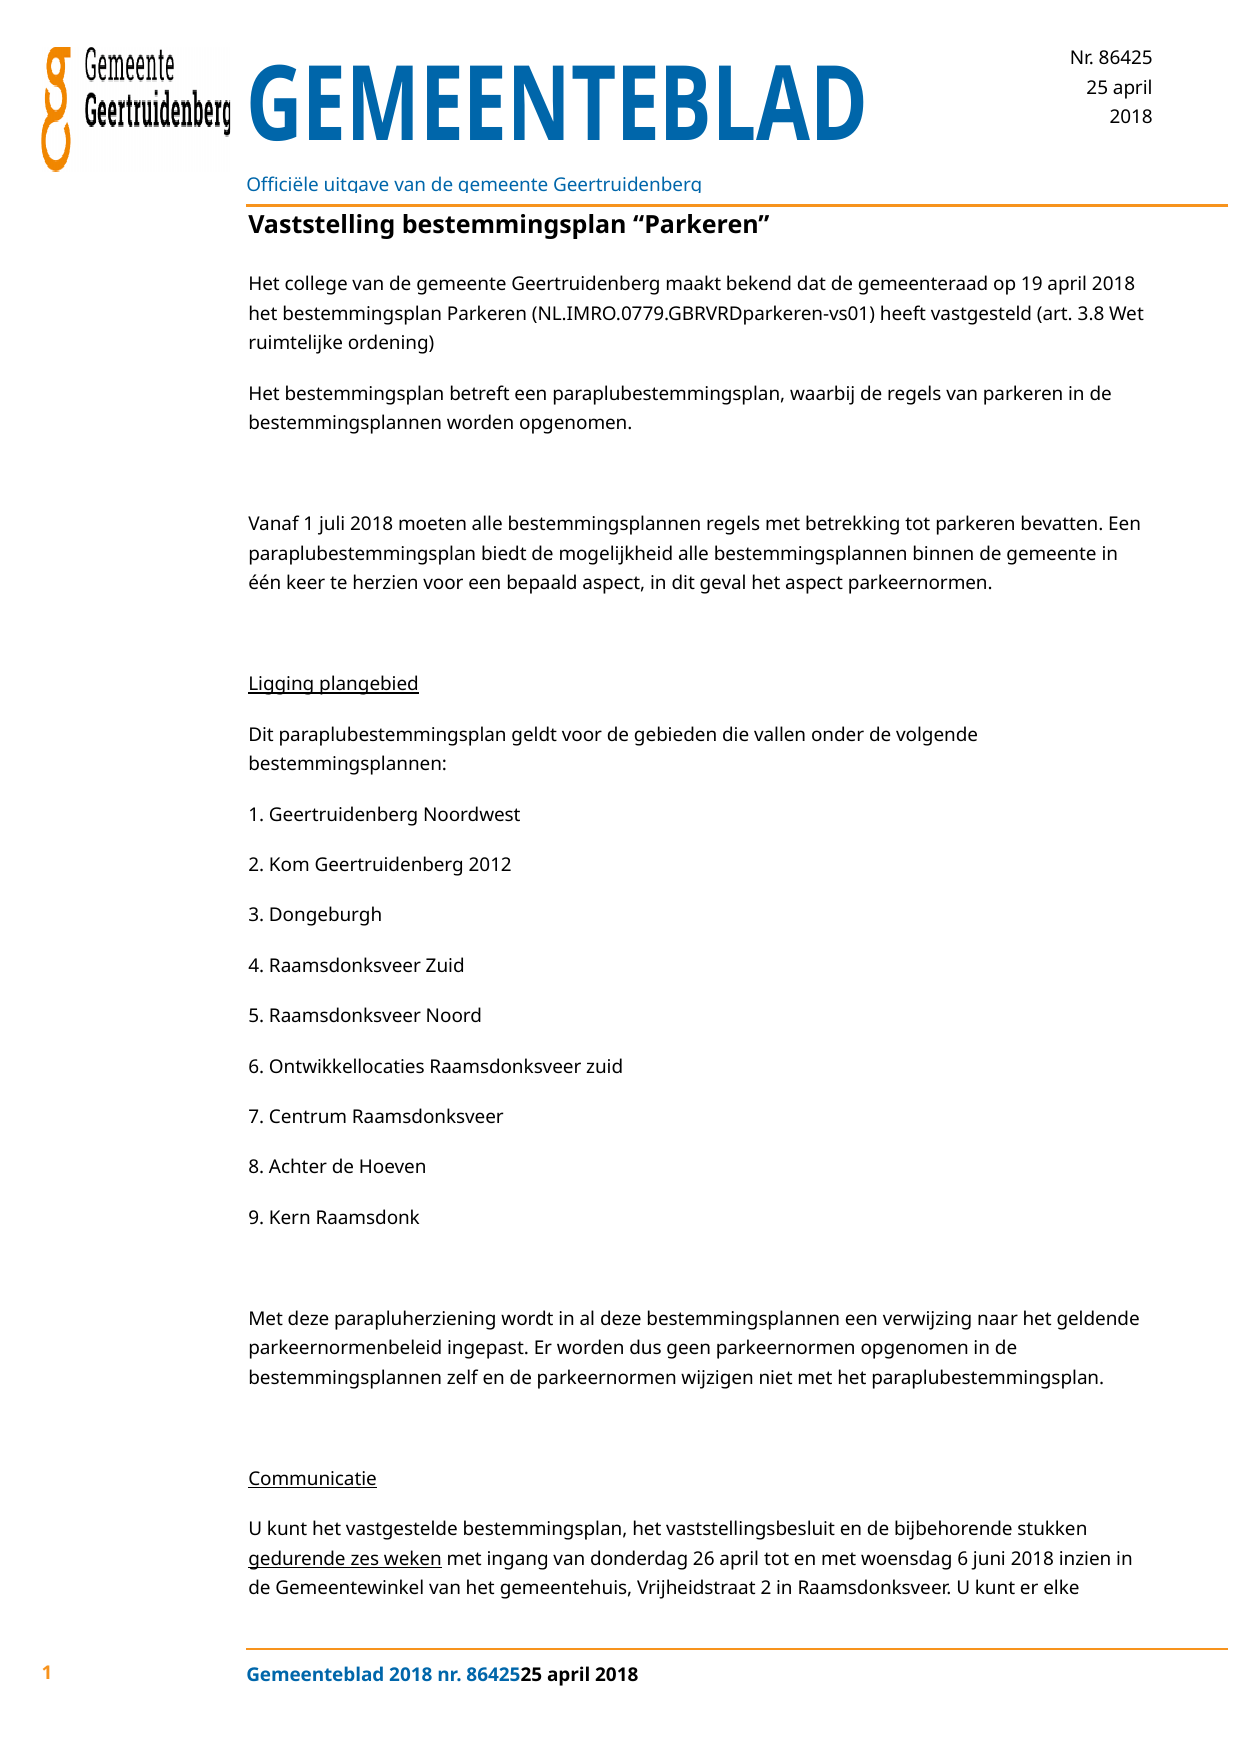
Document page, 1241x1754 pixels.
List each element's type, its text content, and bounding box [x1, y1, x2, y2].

text Het college van de gemeente Geertruidenberg maakt bekend dat de gemeenteraad op 19 april 2018 het bestemmingsplan Parkeren (NL.IMRO.0779.GBRVRDparkeren-vs01) heeft vastgesteld (art. 3.8 Wet ruimtelijke ordening) [248, 270, 1152, 355]
text Dit paraplubestemmingsplan geldt voor de gebieden die vallen onder de volgende bestemmingsplannen: [248, 721, 1152, 776]
text 2. Kom Geertruidenberg 2012 [248, 851, 1152, 877]
text 3. Dongeburgh [248, 902, 1152, 927]
text 8. Achter de Hoeven [248, 1154, 1152, 1179]
text U kunt het vastgestelde bestemmingsplan, het vaststellingsbesluit en de bijbehorende stukken gedurende zes weken met ingang van donderdag 26 april tot en met woensdag 6 juni 2018 inzien in de Gemeentewinkel van het gemeentehuis, Vrijheidstraat 2 in Raamsdonksveer. U kunt er elke [248, 1515, 1152, 1600]
picture [41, 47, 231, 172]
text Met deze parapluherziening wordt in al deze bestemmingsplannen een verwijzing naar het geldende parkeernormenbeleid ingepast. Er worden dus geen parkeernormen opgenomen in de bestemmingsplannen zelf en de parkeernormen wijzigen niet met het paraplubestemmingsplan. [248, 1305, 1152, 1390]
text Vanaf 1 juli 2018 moeten alle bestemmingsplannen regels met betrekking tot parkeren bevatten. Een paraplubestemmingsplan biedt de mogelijkheid alle bestemmingsplannen binnen de gemeente in één keer te herzien voor een bepaald aspect, in dit geval het aspect parkeernormen. [248, 510, 1152, 595]
text Communicatie [248, 1465, 1152, 1491]
text 4. Raamsdonksveer Zuid [248, 952, 1152, 978]
text 6. Ontwikkellocaties Raamsdonksveer zuid [248, 1053, 1152, 1078]
text Ligging plangebied [248, 670, 1152, 696]
text 7. Centrum Raamsdonksveer [248, 1103, 1152, 1129]
text 9. Kern Raamsdonk [248, 1204, 1152, 1230]
text Vaststelling bestemmingsplan “Parkeren” [248, 207, 1152, 241]
text Het bestemmingsplan betreft een paraplubestemmingsplan, waarbij de regels van parkeren in de bestemmingsplannen worden opgenomen. [248, 380, 1152, 435]
text 5. Raamsdonksveer Noord [248, 1002, 1152, 1028]
text 1. Geertruidenberg Noordwest [248, 801, 1152, 826]
